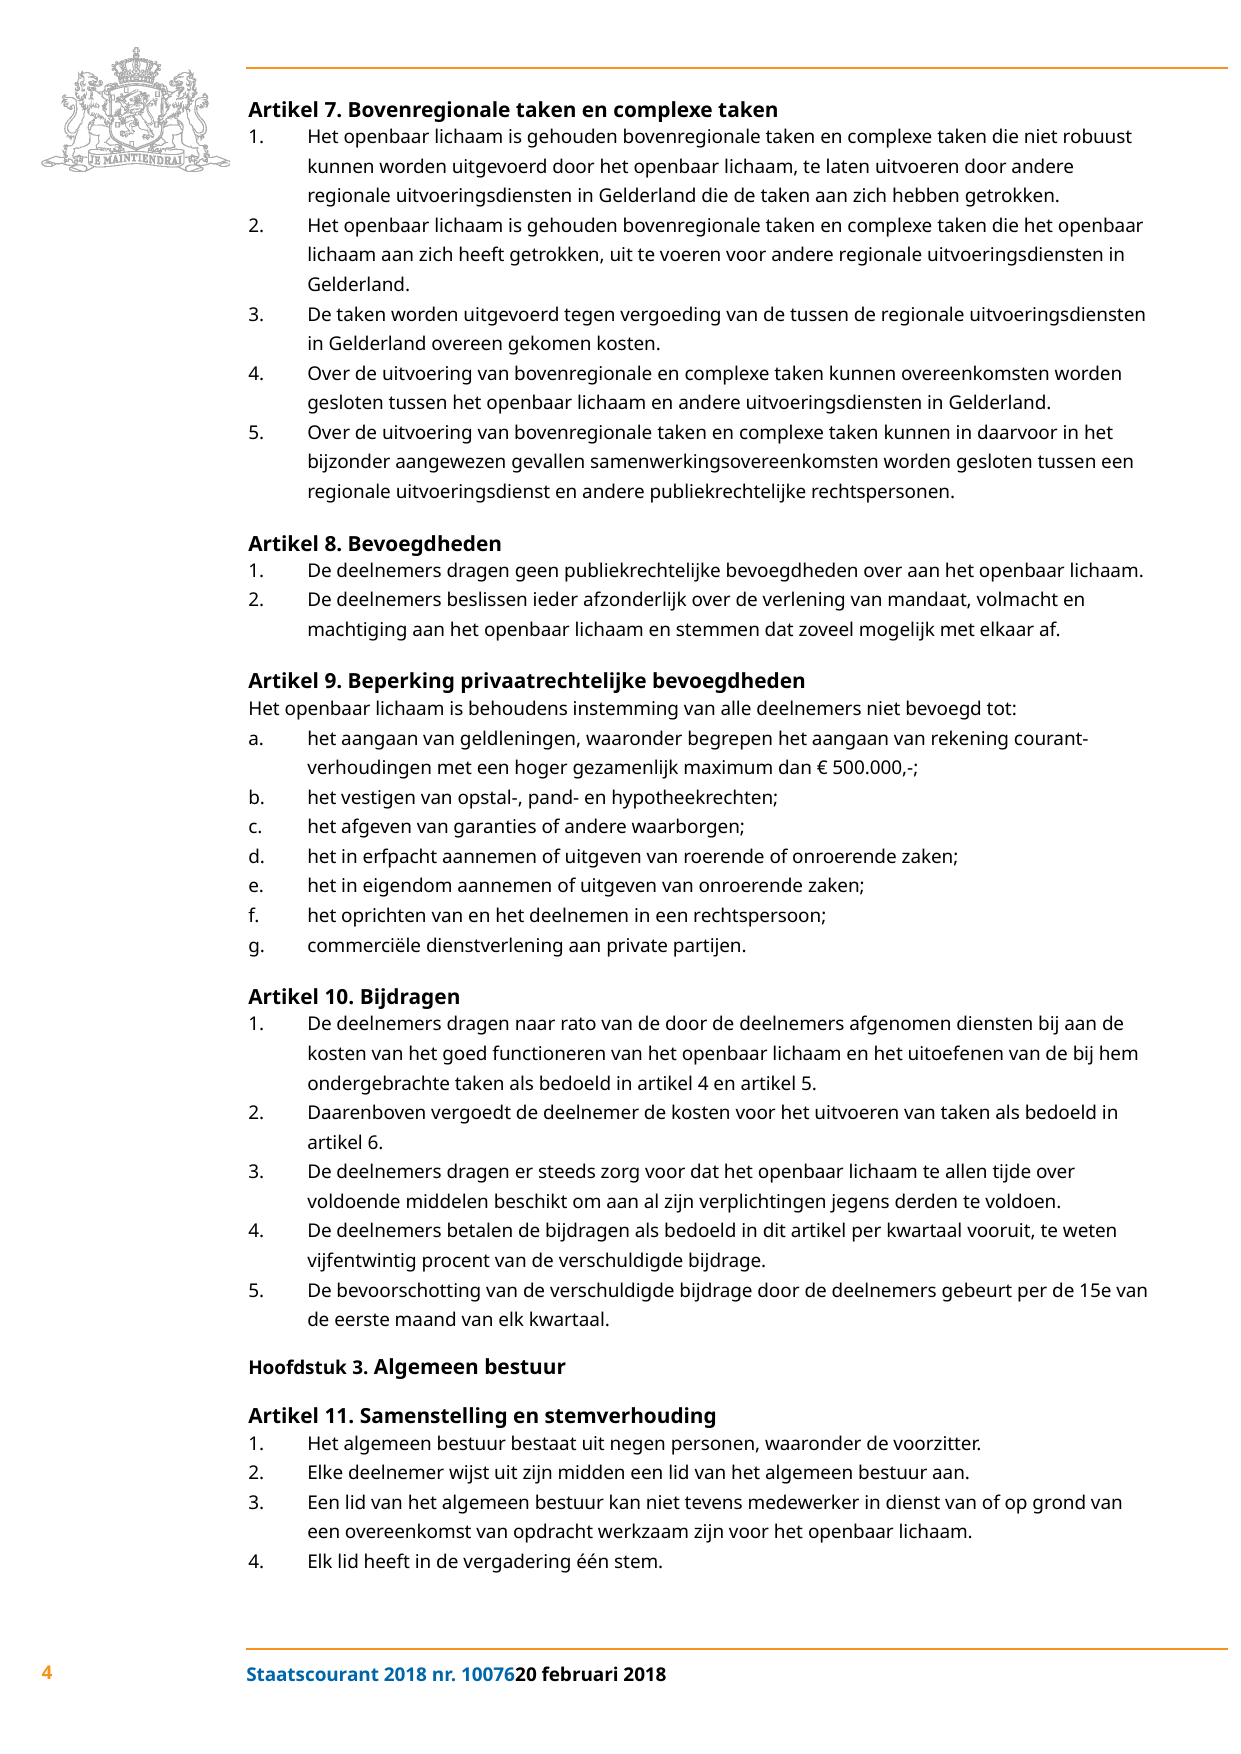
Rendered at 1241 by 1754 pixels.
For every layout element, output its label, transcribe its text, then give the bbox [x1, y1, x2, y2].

list Elk lid heeft in de vergadering één stem. [248, 1548, 1152, 1574]
text Artikel 8. Bevoegdheden [248, 529, 1152, 557]
list Over de uitvoering van bovenregionale en complexe taken kunnen overeenkomsten worden gesloten tussen het openbaar lichaam en andere uitvoeringsdiensten in Gelderland. [248, 360, 1152, 415]
picture [41, 47, 231, 172]
text Artikel 11. Samenstelling en stemverhouding [248, 1401, 1152, 1430]
list De taken worden uitgevoerd tegen vergoeding van de tussen de regionale uitvoeringsdiensten in Gelderland overeen gekomen kosten. [248, 301, 1152, 356]
list De deelnemers betalen de bijdragen als bedoeld in dit artikel per kwartaal vooruit, te weten vijfentwintig procent van de verschuldigde bijdrage. [248, 1218, 1152, 1273]
list Het algemeen bestuur bestaat uit negen personen, waaronder de voorzitter. [248, 1430, 1152, 1456]
list Elke deelnemer wijst uit zijn midden een lid van het algemeen bestuur aan. [248, 1459, 1152, 1485]
text Artikel 7. Bovenregionale taken en complexe taken [248, 95, 1152, 123]
list De deelnemers dragen naar rato van de door de deelnemers afgenomen diensten bij aan de kosten van het goed functioneren van het openbaar lichaam en het uitoefenen van de bij hem ondergebrachte taken als bedoeld in artikel 4 en artikel 5. [248, 1011, 1152, 1096]
list Een lid van het algemeen bestuur kan niet tevens medewerker in dienst van of op grond van een overeenkomst van opdracht werkzaam zijn voor het openbaar lichaam. [248, 1489, 1152, 1544]
list De deelnemers dragen geen publiekrechtelijke bevoegdheden over aan het openbaar lichaam. [248, 557, 1152, 583]
list commerciële dienstverlening aan private partijen. [248, 932, 1152, 957]
list De bevoorschotting van de verschuldigde bijdrage door de deelnemers gebeurt per de 15e van de eerste maand van elk kwartaal. [248, 1277, 1152, 1332]
list het aangaan van geldleningen, waaronder begrepen het aangaan van rekening courant-verhoudingen met een hoger gezamenlijk maximum dan € 500.000,-; [248, 725, 1152, 780]
list Het openbaar lichaam is gehouden bovenregionale taken en complexe taken die het openbaar lichaam aan zich heeft getrokken, uit te voeren voor andere regionale uitvoeringsdiensten in Gelderland. [248, 212, 1152, 297]
text Artikel 10. Bijdragen [248, 982, 1152, 1011]
list De deelnemers dragen er steeds zorg voor dat het openbaar lichaam te allen tijde over voldoende middelen beschikt om aan al zijn verplichtingen jegens derden te voldoen. [248, 1158, 1152, 1214]
text Artikel 9. Beperking privaatrechtelijke bevoegdheden [248, 667, 1152, 695]
list het oprichten van en het deelnemen in een rechtspersoon; [248, 902, 1152, 928]
list Het openbaar lichaam is gehouden bovenregionale taken en complexe taken die niet robuust kunnen worden uitgevoerd door het openbaar lichaam, te laten uitvoeren door andere regionale uitvoeringsdiensten in Gelderland die de taken aan zich hebben getrokken. [248, 123, 1152, 208]
list het vestigen van opstal-, pand- en hypotheekrechten; [248, 784, 1152, 809]
list het afgeven van garanties of andere waarborgen; [248, 813, 1152, 839]
list De deelnemers beslissen ieder afzonderlijk over de verlening van mandaat, volmacht en machtiging aan het openbaar lichaam en stemmen dat zoveel mogelijk met elkaar af. [248, 587, 1152, 642]
list Daarenboven vergoedt de deelnemer de kosten voor het uitvoeren van taken als bedoeld in artikel 6. [248, 1099, 1152, 1155]
list het in erfpacht aannemen of uitgeven van roerende of onroerende zaken; [248, 843, 1152, 869]
list Over de uitvoering van bovenregionale taken en complexe taken kunnen in daarvoor in het bijzonder aangewezen gevallen samenwerkingsovereenkomsten worden gesloten tussen een regionale uitvoeringsdienst en andere publiekrechtelijke rechtspersonen. [248, 419, 1152, 504]
list het in eigendom aannemen of uitgeven van onroerende zaken; [248, 873, 1152, 898]
text Het openbaar lichaam is behoudens instemming van alle deelnemers niet bevoegd tot: [248, 695, 1152, 721]
text Hoofdstuk 3. Algemeen bestuur [248, 1352, 1152, 1381]
